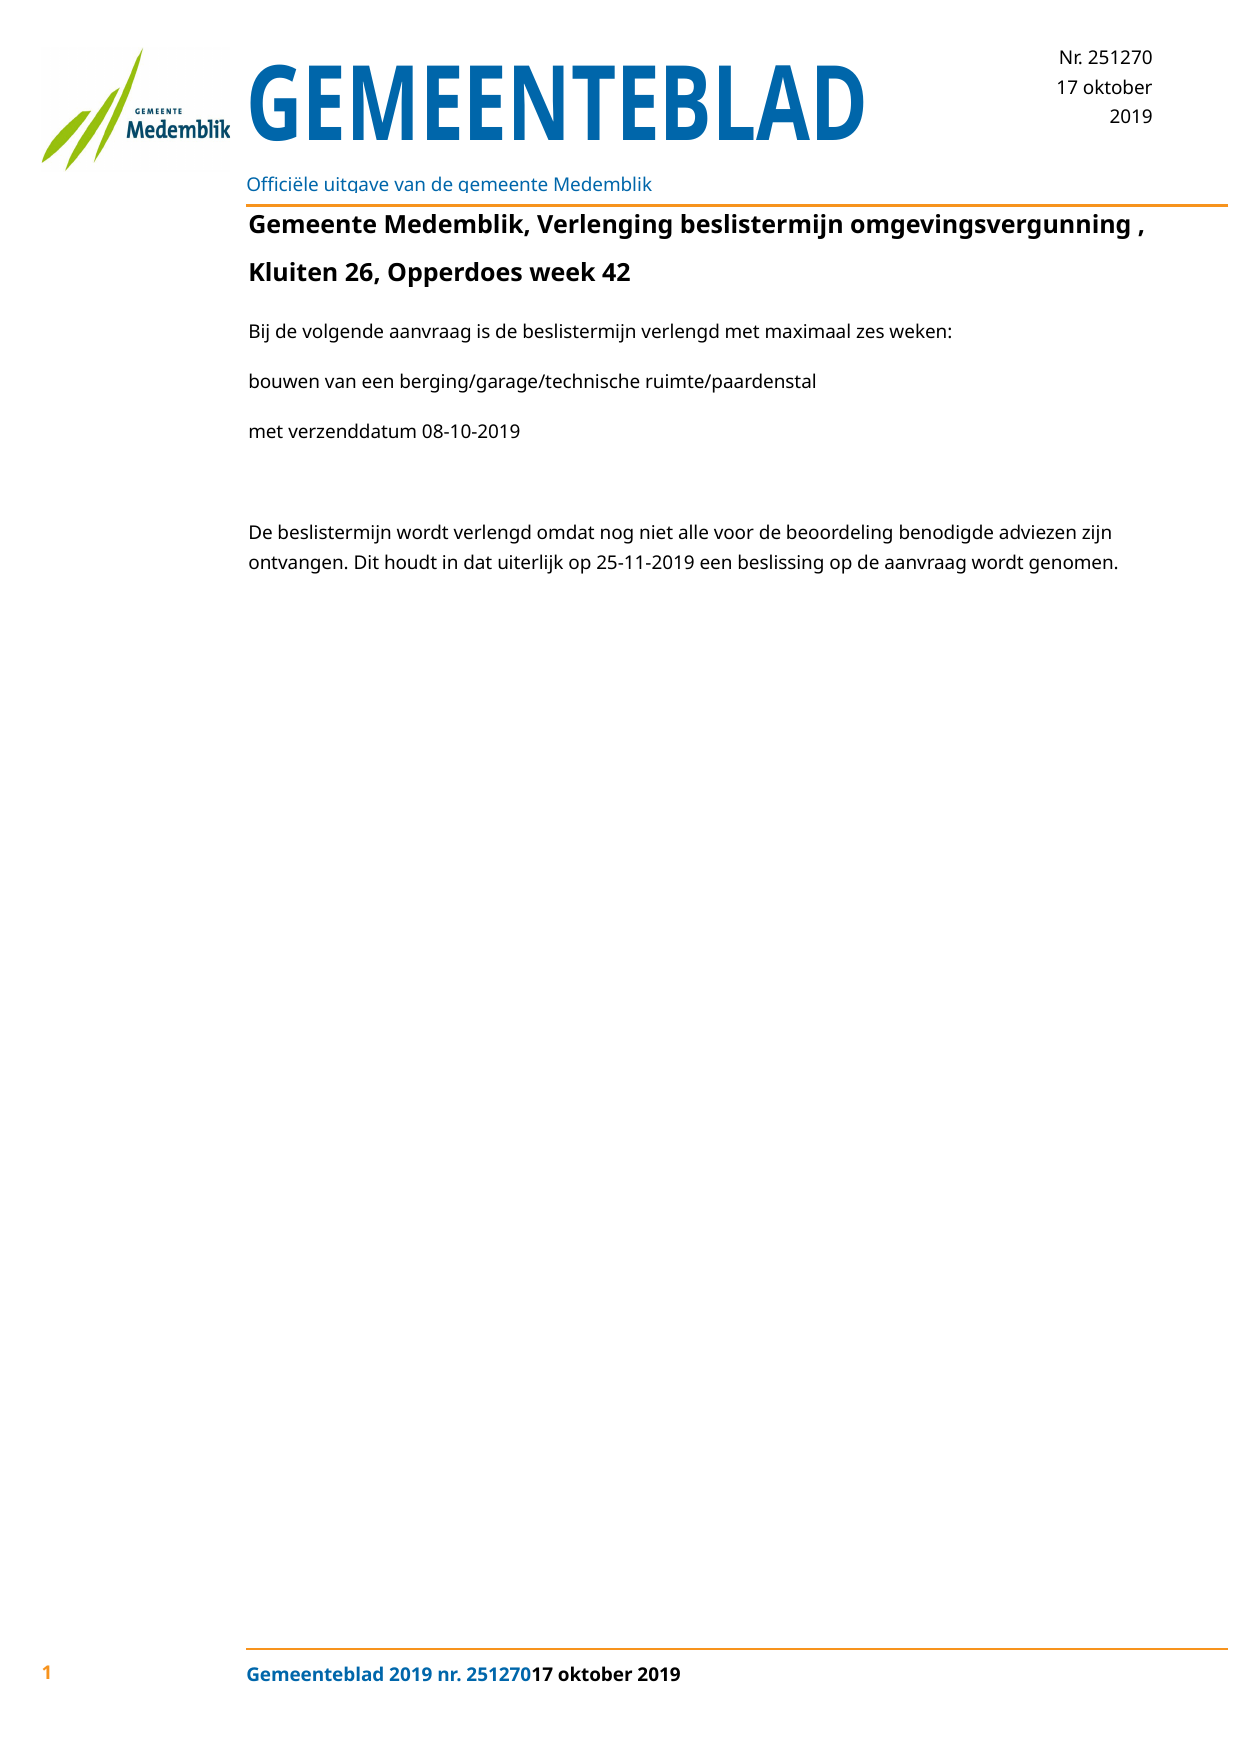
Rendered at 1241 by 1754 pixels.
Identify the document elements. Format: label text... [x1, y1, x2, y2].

text bouwen van een berging/garage/technische ruimte/paardenstal [248, 368, 1152, 394]
text met verzenddatum 08-10-2019 [248, 419, 1152, 444]
text Bij de volgende aanvraag is de beslistermijn verlengd met maximaal zes weken: [248, 318, 1152, 344]
picture [41, 47, 231, 172]
text Gemeente Medemblik, Verlenging beslistermijn omgevingsvergunning , Kluiten 26, Opperdoes week 42 [248, 207, 1152, 288]
text De beslistermijn wordt verlengd omdat nog niet alle voor de beoordeling benodigde adviezen zijn ontvangen. Dit houdt in dat uiterlijk op 25-11-2019 een beslissing op de aanvraag wordt genomen. [248, 519, 1152, 575]
